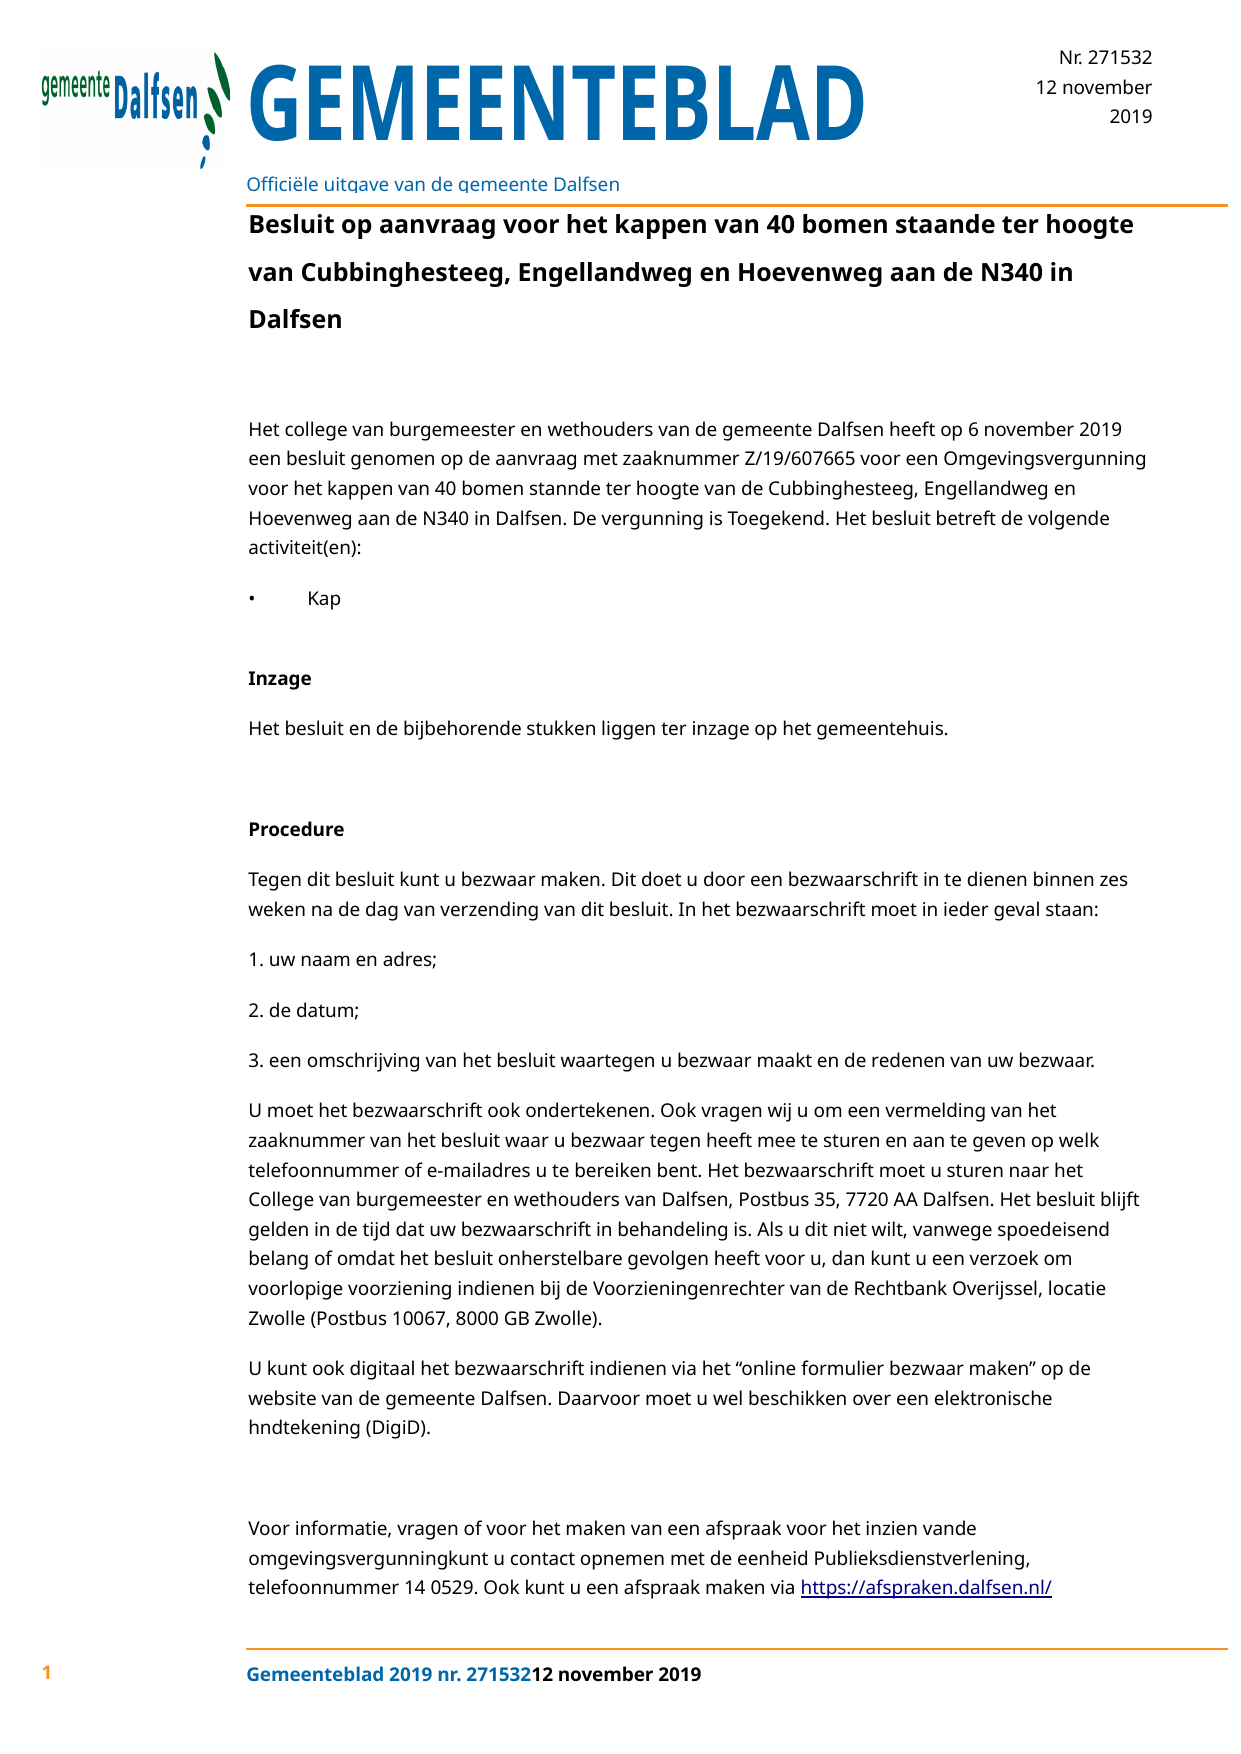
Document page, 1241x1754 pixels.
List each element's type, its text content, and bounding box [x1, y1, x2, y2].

text 3. een omschrijving van het besluit waartegen u bezwaar maakt en de redenen van uw bezwaar. [248, 1047, 1152, 1073]
picture [41, 47, 231, 172]
text U moet het bezwaarschrift ook ondertekenen. Ook vragen wij u om een vermelding van het zaaknummer van het besluit waar u bezwaar tegen heeft mee te sturen en aan te geven op welk telefoonnummer of e-mailadres u te bereiken bent. Het bezwaarschrift moet u sturen naar het College van burgemeester en wethouders van Dalfsen, Postbus 35, 7720 AA Dalfsen. Het besluit blijft gelden in de tijd dat uw bezwaarschrift in behandeling is. Als u dit niet wilt, vanwege spoedeisend belang of omdat het besluit onherstelbare gevolgen heeft voor u, dan kunt u een verzoek om voorlopige voorziening indienen bij de Voorzieningenrechter van de Rechtbank Overijssel, locatie Zwolle (Postbus 10067, 8000 GB Zwolle). [248, 1098, 1152, 1330]
text U kunt ook digitaal het bezwaarschrift indienen via het “online formulier bezwaar maken” op de website van de gemeente Dalfsen. Daarvoor moet u wel beschikken over een elektronische hndtekening (DigiD). [248, 1355, 1152, 1440]
text Het college van burgemeester en wethouders van de gemeente Dalfsen heeft op 6 november 2019 een besluit genomen op de aanvraag met zaaknummer Z/19/607665 voor een Omgevingsvergunning voor het kappen van 40 bomen stannde ter hoogte van de Cubbinghesteeg, Engellandweg en Hoevenweg aan de N340 in Dalfsen. De vergunning is Toegekend. Het besluit betreft de volgende activiteit(en): [248, 416, 1152, 560]
text 1. uw naam en adres; [248, 946, 1152, 972]
text Inzage [248, 665, 1152, 690]
text 2. de datum; [248, 997, 1152, 1022]
text Besluit op aanvraag voor het kappen van 40 bomen staande ter hoogte van Cubbinghesteeg, Engellandweg en Hoevenweg aan de N340 in Dalfsen [248, 207, 1152, 336]
text Voor informatie, vragen of voor het maken van een afspraak voor het inzien vande omgevingsvergunningkunt u contact opnemen met de eenheid Publieksdienstverlening, telefoonnummer 14 0529. Ook kunt u een afspraak maken via https://afspraken.dalfsen.nl/ [248, 1515, 1152, 1600]
text Procedure [248, 816, 1152, 842]
list Kap [248, 585, 1152, 610]
text Tegen dit besluit kunt u bezwaar maken. Dit doet u door een bezwaarschrift in te dienen binnen zes weken na de dag van verzending van dit besluit. In het bezwaarschrift moet in ieder geval staan: [248, 866, 1152, 922]
text Het besluit en de bijbehorende stukken liggen ter inzage op het gemeentehuis. [248, 715, 1152, 741]
